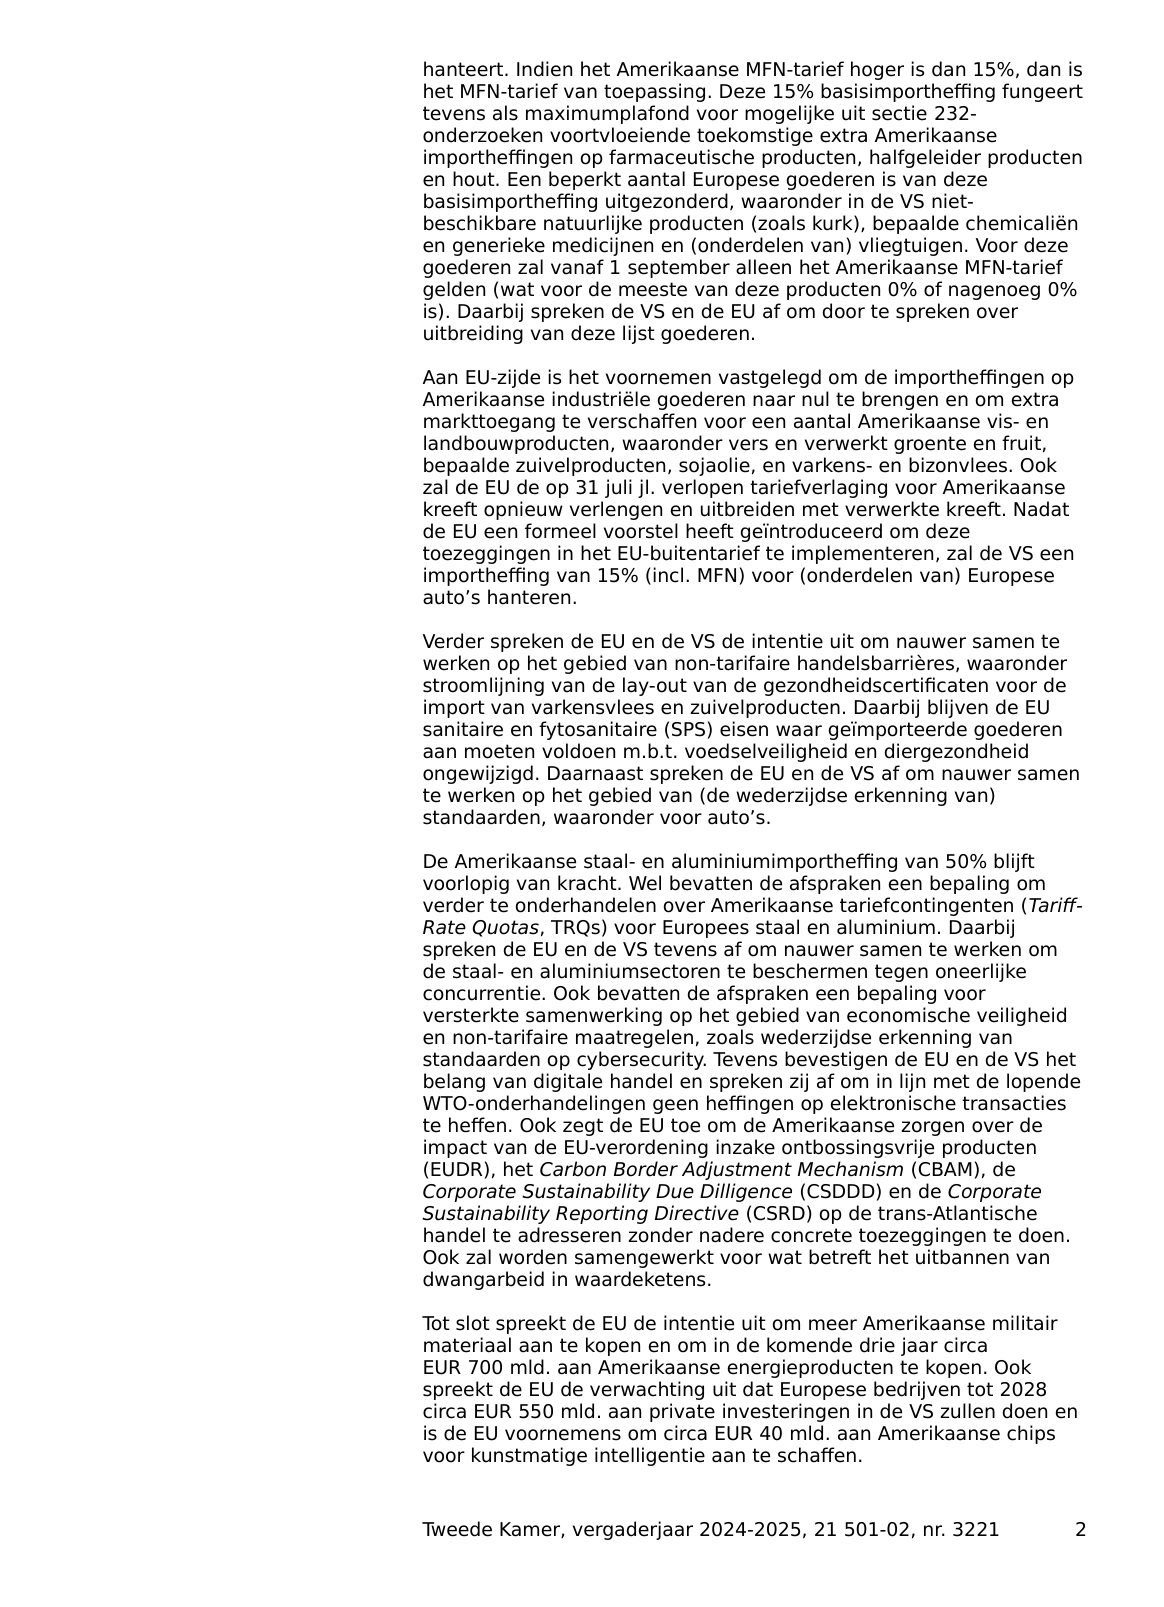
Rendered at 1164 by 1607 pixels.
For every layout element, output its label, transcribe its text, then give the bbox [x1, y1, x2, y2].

text hanteert. Indien het Amerikaanse MFN-tarief hoger is dan 15%, dan is het MFN-tarief van toepassing. Deze 15% basisimportheffing fungeert tevens als maximumplafond voor mogelijke uit sectie 232-onderzoeken voortvloeiende toekomstige extra Amerikaanse importheffingen op farmaceutische producten, halfgeleider producten en hout. Een beperkt aantal Europese goederen is van deze basisimportheffing uitgezonderd, waaronder in de VS niet-beschikbare natuurlijke producten (zoals kurk), bepaalde chemicaliën en generieke medicijnen en (onderdelen van) vliegtuigen. Voor deze goederen zal vanaf 1 september alleen het Amerikaanse MFN-tarief gelden (wat voor de meeste van deze producten 0% of nagenoeg 0% is). Daarbij spreken de VS en de EU af om door te spreken over uitbreiding van deze lijst goederen. [422, 59, 1087, 345]
text Verder spreken de EU en de VS de intentie uit om nauwer samen te werken op het gebied van non-tarifaire handelsbarrières, waaronder stroomlijning van de lay-out van de gezondheidscertificaten voor de import van varkensvlees en zuivelproducten. Daarbij blijven de EU sanitaire en fytosanitaire (SPS) eisen waar geïmporteerde goederen aan moeten voldoen m.b.t. voedselveiligheid en diergezondheid ongewijzigd. Daarnaast spreken de EU en de VS af om nauwer samen te werken op het gebied van (de wederzijdse erkenning van) standaarden, waaronder voor auto’s. [422, 631, 1087, 829]
text Tot slot spreekt de EU de intentie uit om meer Amerikaanse militair materiaal aan te kopen en om in de komende drie jaar circa EUR 700 mld. aan Amerikaanse energieproducten te kopen. Ook spreekt de EU de verwachting uit dat Europese bedrijven tot 2028 circa EUR 550 mld. aan private investeringen in de VS zullen doen en is de EU voornemens om circa EUR 40 mld. aan Amerikaanse chips voor kunstmatige intelligentie aan te schaffen. [422, 1313, 1087, 1467]
text Aan EU-zijde is het voornemen vastgelegd om de importheffingen op Amerikaanse industriële goederen naar nul te brengen en om extra markttoegang te verschaffen voor een aantal Amerikaanse vis- en landbouwproducten, waaronder vers en verwerkt groente en fruit, bepaalde zuivelproducten, sojaolie, en varkens- en bizonvlees. Ook zal de EU de op 31 juli jl. verlopen tariefverlaging voor Amerikaanse kreeft opnieuw verlengen en uitbreiden met verwerkte kreeft. Nadat de EU een formeel voorstel heeft geïntroduceerd om deze toezeggingen in het EU-buitentarief te implementeren, zal de VS een importheffing van 15% (incl. MFN) voor (onderdelen van) Europese auto’s hanteren. [422, 367, 1087, 609]
text De Amerikaanse staal- en aluminiumimportheffing van 50% blijft voorlopig van kracht. Wel bevatten de afspraken een bepaling om verder te onderhandelen over Amerikaanse tariefcontingenten (Tariff-Rate Quotas, TRQs) voor Europees staal en aluminium. Daarbij spreken de EU en de VS tevens af om nauwer samen te werken om de staal- en aluminiumsectoren te beschermen tegen oneerlijke concurrentie. Ook bevatten de afspraken een bepaling voor versterkte samenwerking op het gebied van economische veiligheid en non-tarifaire maatregelen, zoals wederzijdse erkenning van standaarden op cybersecurity. Tevens bevestigen de EU en de VS het belang van digitale handel en spreken zij af om in lijn met de lopende WTO-onderhandelingen geen heffingen op elektronische transacties te heffen. Ook zegt de EU toe om de Amerikaanse zorgen over de impact van de EU-verordening inzake ontbossingsvrije producten (EUDR), het Carbon Border Adjustment Mechanism (CBAM), de Corporate Sustainability Due Dilligence (CSDDD) en de Corporate Sustainability Reporting Directive (CSRD) op de trans-Atlantische handel te adresseren zonder nadere concrete toezeggingen te doen. Ook zal worden samengewerkt voor wat betreft het uitbannen van dwangarbeid in waardeketens. [422, 851, 1087, 1291]
